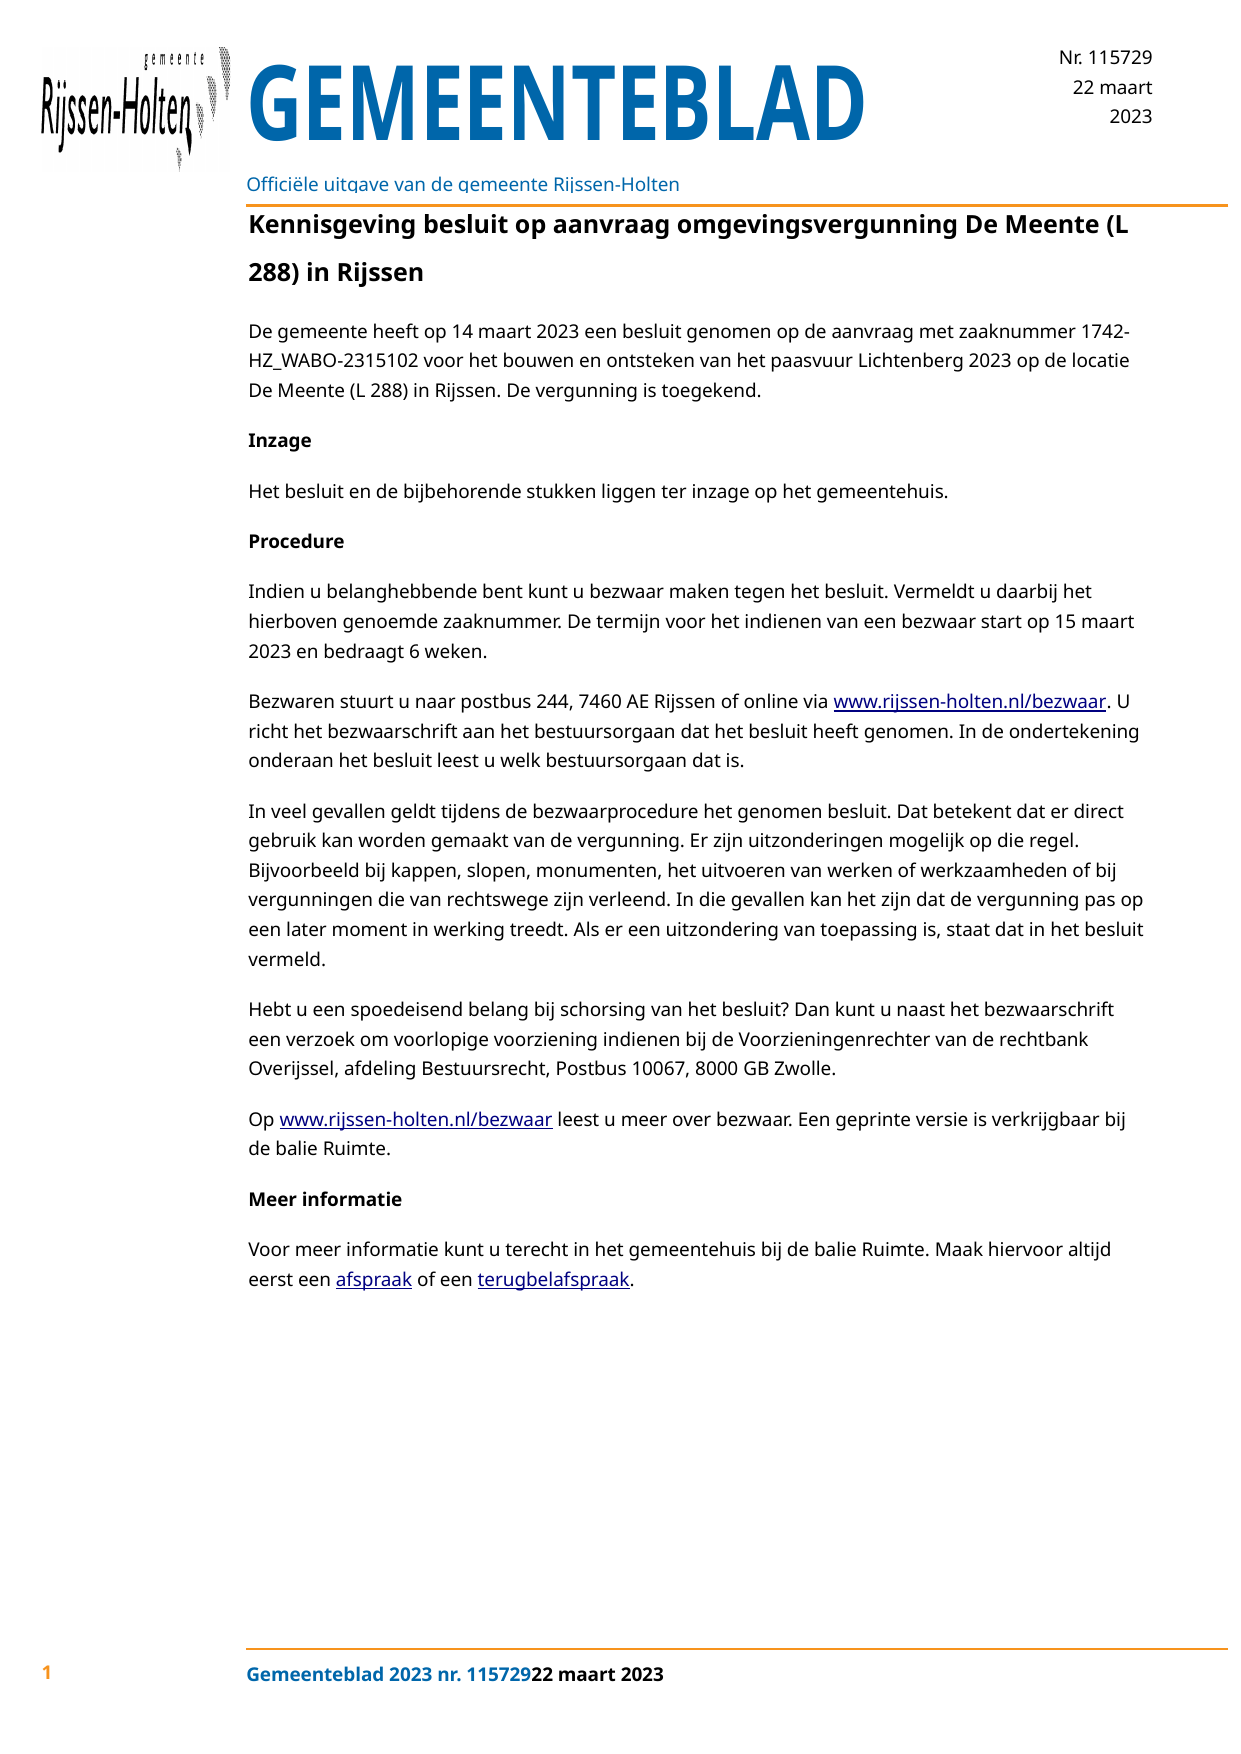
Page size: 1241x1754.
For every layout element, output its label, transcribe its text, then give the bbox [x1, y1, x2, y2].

text Indien u belanghebbende bent kunt u bezwaar maken tegen het besluit. Vermeldt u daarbij het hierboven genoemde zaaknummer. De termijn voor het indienen van een bezwaar start op 15 maart 2023 en bedraagt 6 weken. [248, 579, 1152, 664]
text Bezwaren stuurt u naar postbus 244, 7460 AE Rijssen of online via www.rijssen-holten.nl/bezwaar. U richt het bezwaarschrift aan het bestuursorgaan dat het besluit heeft genomen. In de ondertekening onderaan het besluit leest u welk bestuursorgaan dat is. [248, 688, 1152, 773]
text Hebt u een spoedeisend belang bij schorsing van het besluit? Dan kunt u naast het bezwaarschrift een verzoek om voorlopige voorziening indienen bij de Voorzieningenrechter van de rechtbank Overijssel, afdeling Bestuursrecht, Postbus 10067, 8000 GB Zwolle. [248, 996, 1152, 1081]
text Inzage [248, 427, 1152, 453]
text Op www.rijssen-holten.nl/bezwaar leest u meer over bezwaar. Een geprinte versie is verkrijgbaar bij de balie Ruimte. [248, 1106, 1152, 1161]
text Het besluit en de bijbehorende stukken liggen ter inzage op het gemeentehuis. [248, 478, 1152, 504]
text Meer informatie [248, 1186, 1152, 1212]
text Voor meer informatie kunt u terecht in het gemeentehuis bij de balie Ruimte. Maak hiervoor altijd eerst een afspraak of een terugbelafspraak. [248, 1236, 1152, 1292]
text De gemeente heeft op 14 maart 2023 een besluit genomen op de aanvraag met zaaknummer 1742-HZ_WABO-2315102 voor het bouwen en ontsteken van het paasvuur Lichtenberg 2023 op de locatie De Meente (L 288) in Rijssen. De vergunning is toegekend. [248, 318, 1152, 403]
text Kennisgeving besluit op aanvraag omgevingsvergunning De Meente (L 288) in Rijssen [248, 207, 1152, 288]
text In veel gevallen geldt tijdens de bezwaarprocedure het genomen besluit. Dat betekent dat er direct gebruik kan worden gemaakt van de vergunning. Er zijn uitzonderingen mogelijk op die regel. Bijvoorbeeld bij kappen, slopen, monumenten, het uitvoeren van werken of werkzaamheden of bij vergunningen die van rechtswege zijn verleend. In die gevallen kan het zijn dat de vergunning pas op een later moment in werking treedt. Als er een uitzondering van toepassing is, staat dat in het besluit vermeld. [248, 798, 1152, 972]
picture [41, 47, 231, 172]
text Procedure [248, 528, 1152, 554]
